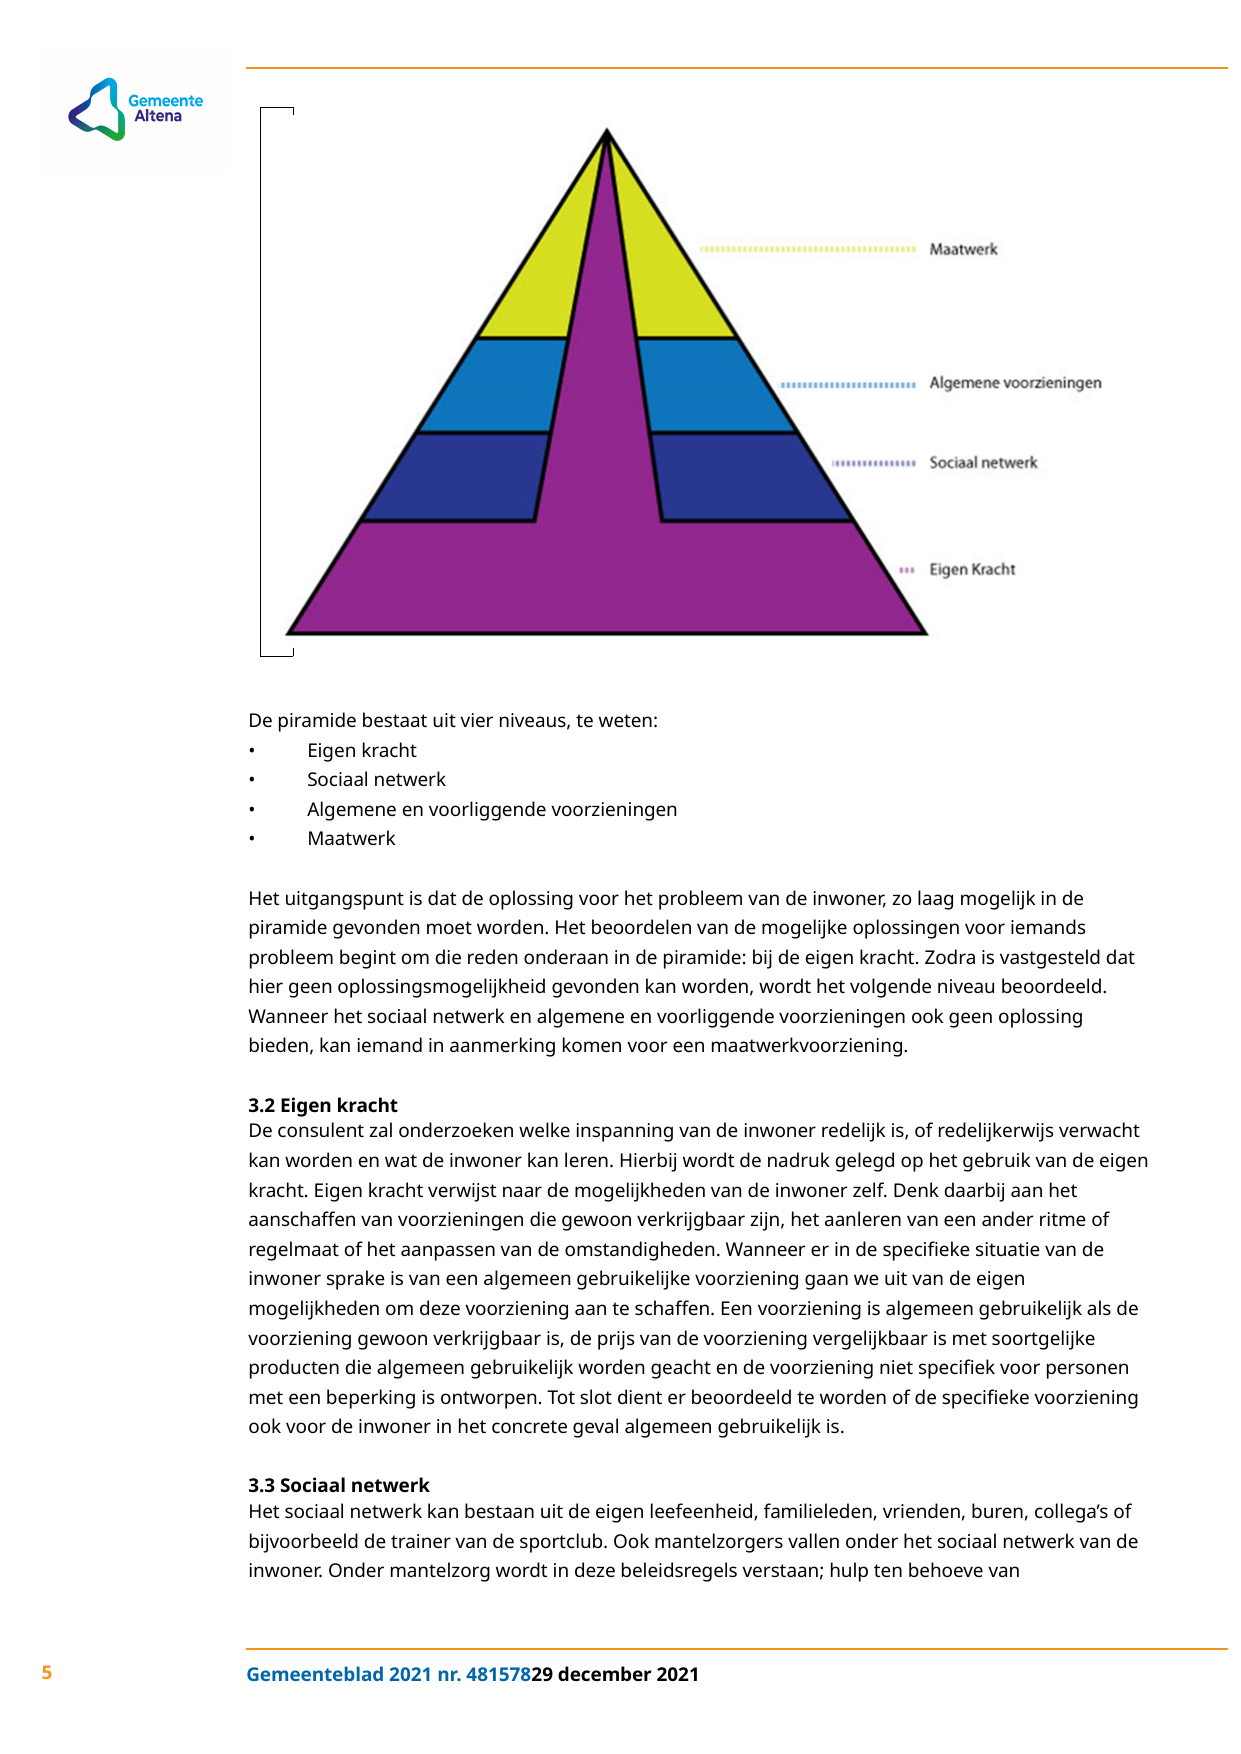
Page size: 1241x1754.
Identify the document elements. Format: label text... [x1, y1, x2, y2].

text 3.3 Sociaal netwerk [248, 1473, 1152, 1498]
text Het sociaal netwerk kan bestaan uit de eigen leefeenheid, familieleden, vrienden, buren, collega’s of bijvoorbeeld de trainer van de sportclub. Ook mantelzorgers vallen onder het sociaal netwerk van de inwoner. Onder mantelzorg wordt in deze beleidsregels verstaan; hulp ten behoeve van [248, 1498, 1152, 1583]
list Maatwerk [248, 826, 1152, 851]
text 3.2 Eigen kracht [248, 1092, 1152, 1118]
list Eigen kracht [248, 737, 1152, 763]
picture [268, 115, 1173, 648]
text Het uitgangspunt is dat de oplossing voor het probleem van de inwoner, zo laag mogelijk in de piramide gevonden moet worden. Het beoordelen van de mogelijke oplossingen voor iemands probleem begint om die reden onderaan in de piramide: bij de eigen kracht. Zodra is vastgesteld dat hier geen oplossingsmogelijkheid gevonden kan worden, wordt het volgende niveau beoordeeld. Wanneer het sociaal netwerk en algemene en voorliggende voorzieningen ook geen oplossing bieden, kan iemand in aanmerking komen voor een maatwerkvoorziening. [248, 885, 1152, 1058]
text De piramide bestaat uit vier niveaus, te weten: [248, 707, 1152, 733]
list Sociaal netwerk [248, 766, 1152, 792]
picture [41, 47, 231, 172]
list Algemene en voorliggende voorzieningen [248, 796, 1152, 822]
text De consulent zal onderzoeken welke inspanning van de inwoner redelijk is, of redelijkerwijs verwacht kan worden en wat de inwoner kan leren. Hierbij wordt de nadruk gelegd op het gebruik van de eigen kracht. Eigen kracht verwijst naar de mogelijkheden van de inwoner zelf. Denk daarbij aan het aanschaffen van voorzieningen die gewoon verkrijgbaar zijn, het aanleren van een ander ritme of regelmaat of het aanpassen van de omstandigheden. Wanneer er in de specifieke situatie van de inwoner sprake is van een algemeen gebruikelijke voorziening gaan we uit van de eigen mogelijkheden om deze voorziening aan te schaffen. Een voorziening is algemeen gebruikelijk als de voorziening gewoon verkrijgbaar is, de prijs van de voorziening vergelijkbaar is met soortgelijke producten die algemeen gebruikelijk worden geacht en de voorziening niet specifiek voor personen met een beperking is ontworpen. Tot slot dient er beoordeeld te worden of de specifieke voorziening ook voor de inwoner in het concrete geval algemeen gebruikelijk is. [248, 1118, 1152, 1439]
